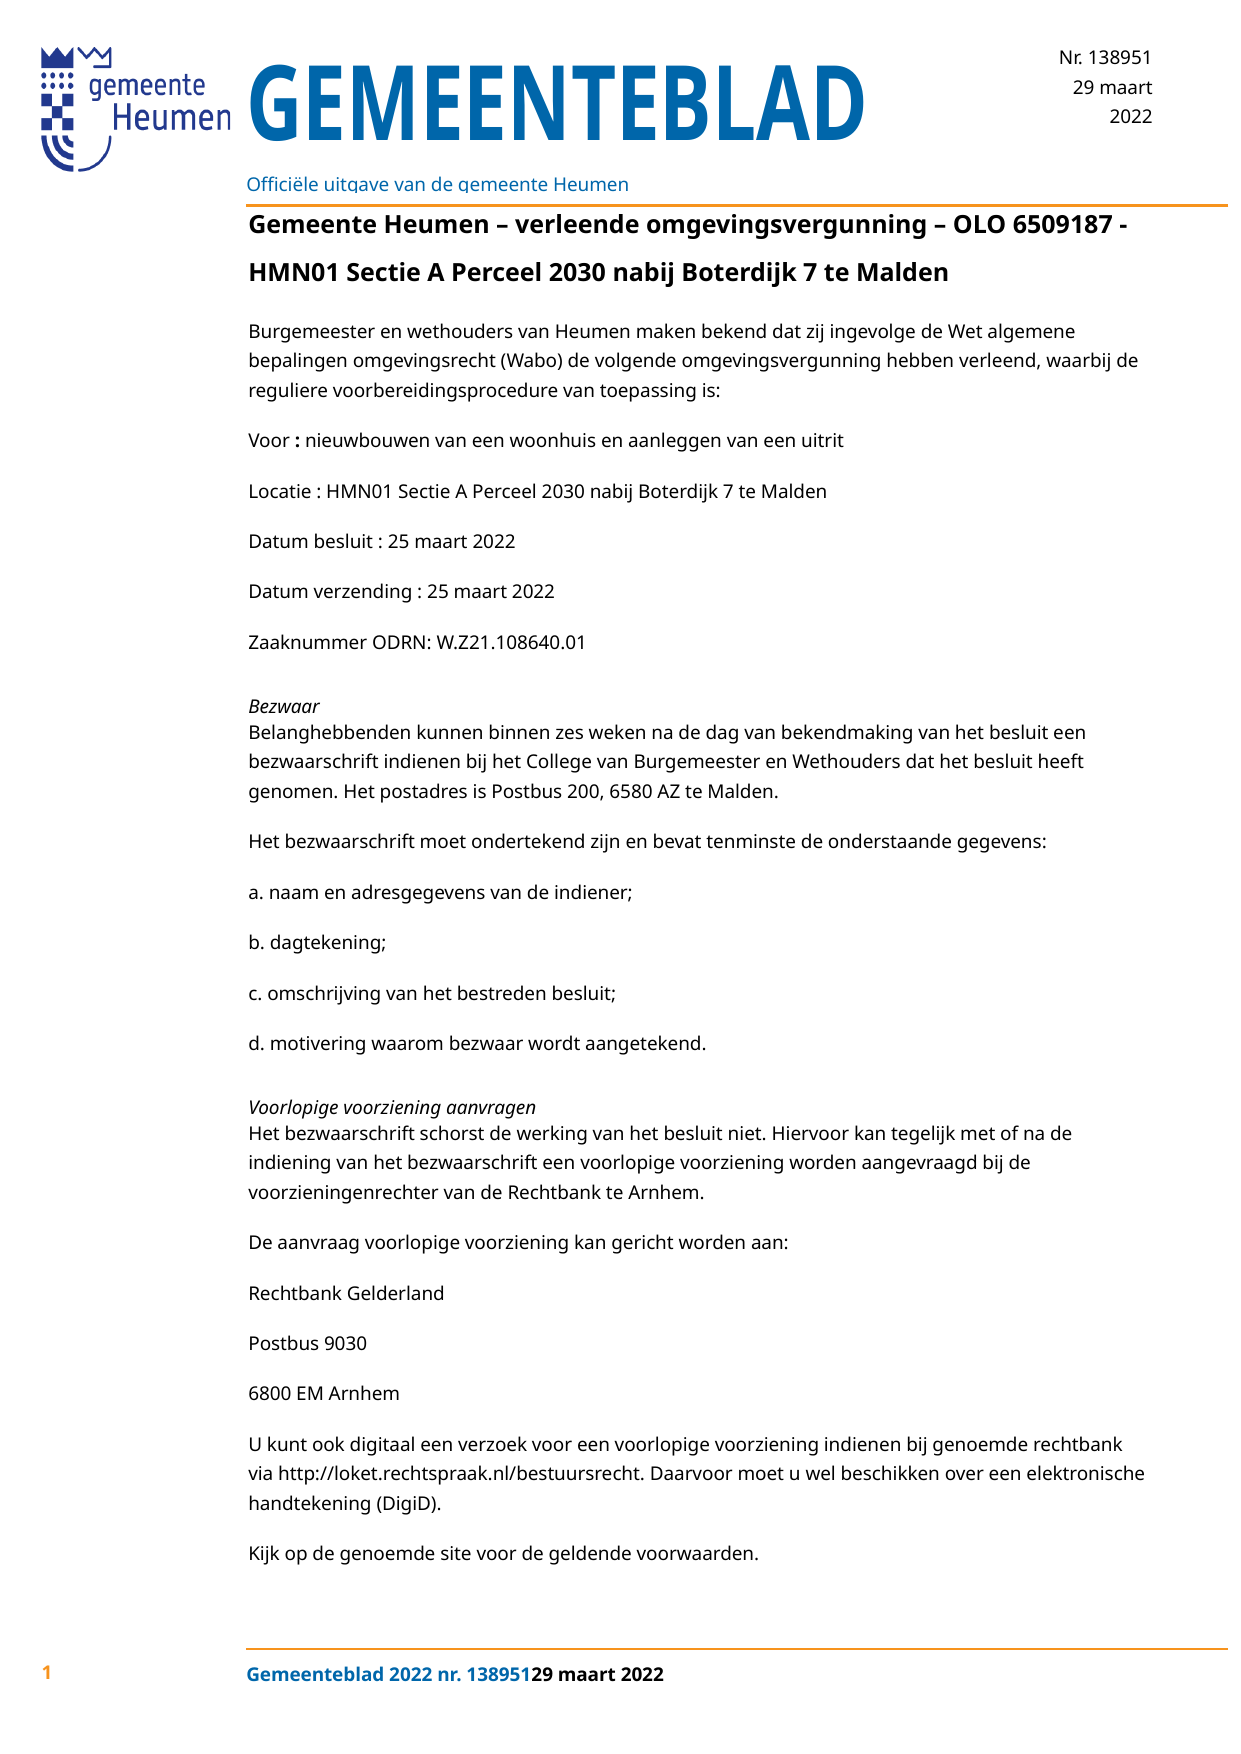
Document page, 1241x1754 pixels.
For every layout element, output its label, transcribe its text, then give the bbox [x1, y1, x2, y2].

text Burgemeester en wethouders van Heumen maken bekend dat zij ingevolge de Wet algemene bepalingen omgevingsrecht (Wabo) de volgende omgevingsvergunning hebben verleend, waarbij de reguliere voorbereidingsprocedure van toepassing is: [248, 318, 1152, 403]
text Bezwaar [248, 693, 1152, 719]
text d. motivering waarom bezwaar wordt aangetekend. [248, 1030, 1152, 1056]
text Rechtbank Gelderland [248, 1280, 1152, 1306]
text Gemeente Heumen – verleende omgevingsvergunning – OLO 6509187 - HMN01 Sectie A Perceel 2030 nabij Boterdijk 7 te Malden [248, 207, 1152, 288]
text Datum besluit : 25 maart 2022 [248, 528, 1152, 554]
text a. naam en adresgegevens van de indiener; [248, 879, 1152, 904]
text Belanghebbenden kunnen binnen zes weken na de dag van bekendmaking van het besluit een bezwaarschrift indienen bij het College van Burgemeester en Wethouders dat het besluit heeft genomen. Het postadres is Postbus 200, 6580 AZ te Malden. [248, 719, 1152, 804]
text Kijk op de genoemde site voor de geldende voorwaarden. [248, 1541, 1152, 1566]
text U kunt ook digitaal een verzoek voor een voorlopige voorziening indienen bij genoemde rechtbank via http://loket.rechtspraak.nl/bestuursrecht. Daarvoor moet u wel beschikken over een elektronische handtekening (DigiD). [248, 1431, 1152, 1516]
text Zaaknummer ODRN: W.Z21.108640.01 [248, 629, 1152, 655]
text De aanvraag voorlopige voorziening kan gericht worden aan: [248, 1229, 1152, 1255]
picture [41, 47, 231, 172]
text c. omschrijving van het bestreden besluit; [248, 980, 1152, 1005]
text Het bezwaarschrift schorst de werking van het besluit niet. Hiervoor kan tegelijk met of na de indiening van het bezwaarschrift een voorlopige voorziening worden aangevraagd bij de voorzieningenrechter van de Rechtbank te Arnhem. [248, 1120, 1152, 1205]
text Datum verzending : 25 maart 2022 [248, 579, 1152, 604]
text Voorlopige voorziening aanvragen [248, 1094, 1152, 1120]
text b. dagtekening; [248, 929, 1152, 955]
text Het bezwaarschrift moet ondertekend zijn en bevat tenminste de onderstaande gegevens: [248, 828, 1152, 854]
text Voor : nieuwbouwen van een woonhuis en aanleggen van een uitrit [248, 427, 1152, 453]
text Postbus 9030 [248, 1330, 1152, 1356]
text 6800 EM Arnhem [248, 1381, 1152, 1406]
text Locatie : HMN01 Sectie A Perceel 2030 nabij Boterdijk 7 te Malden [248, 478, 1152, 504]
